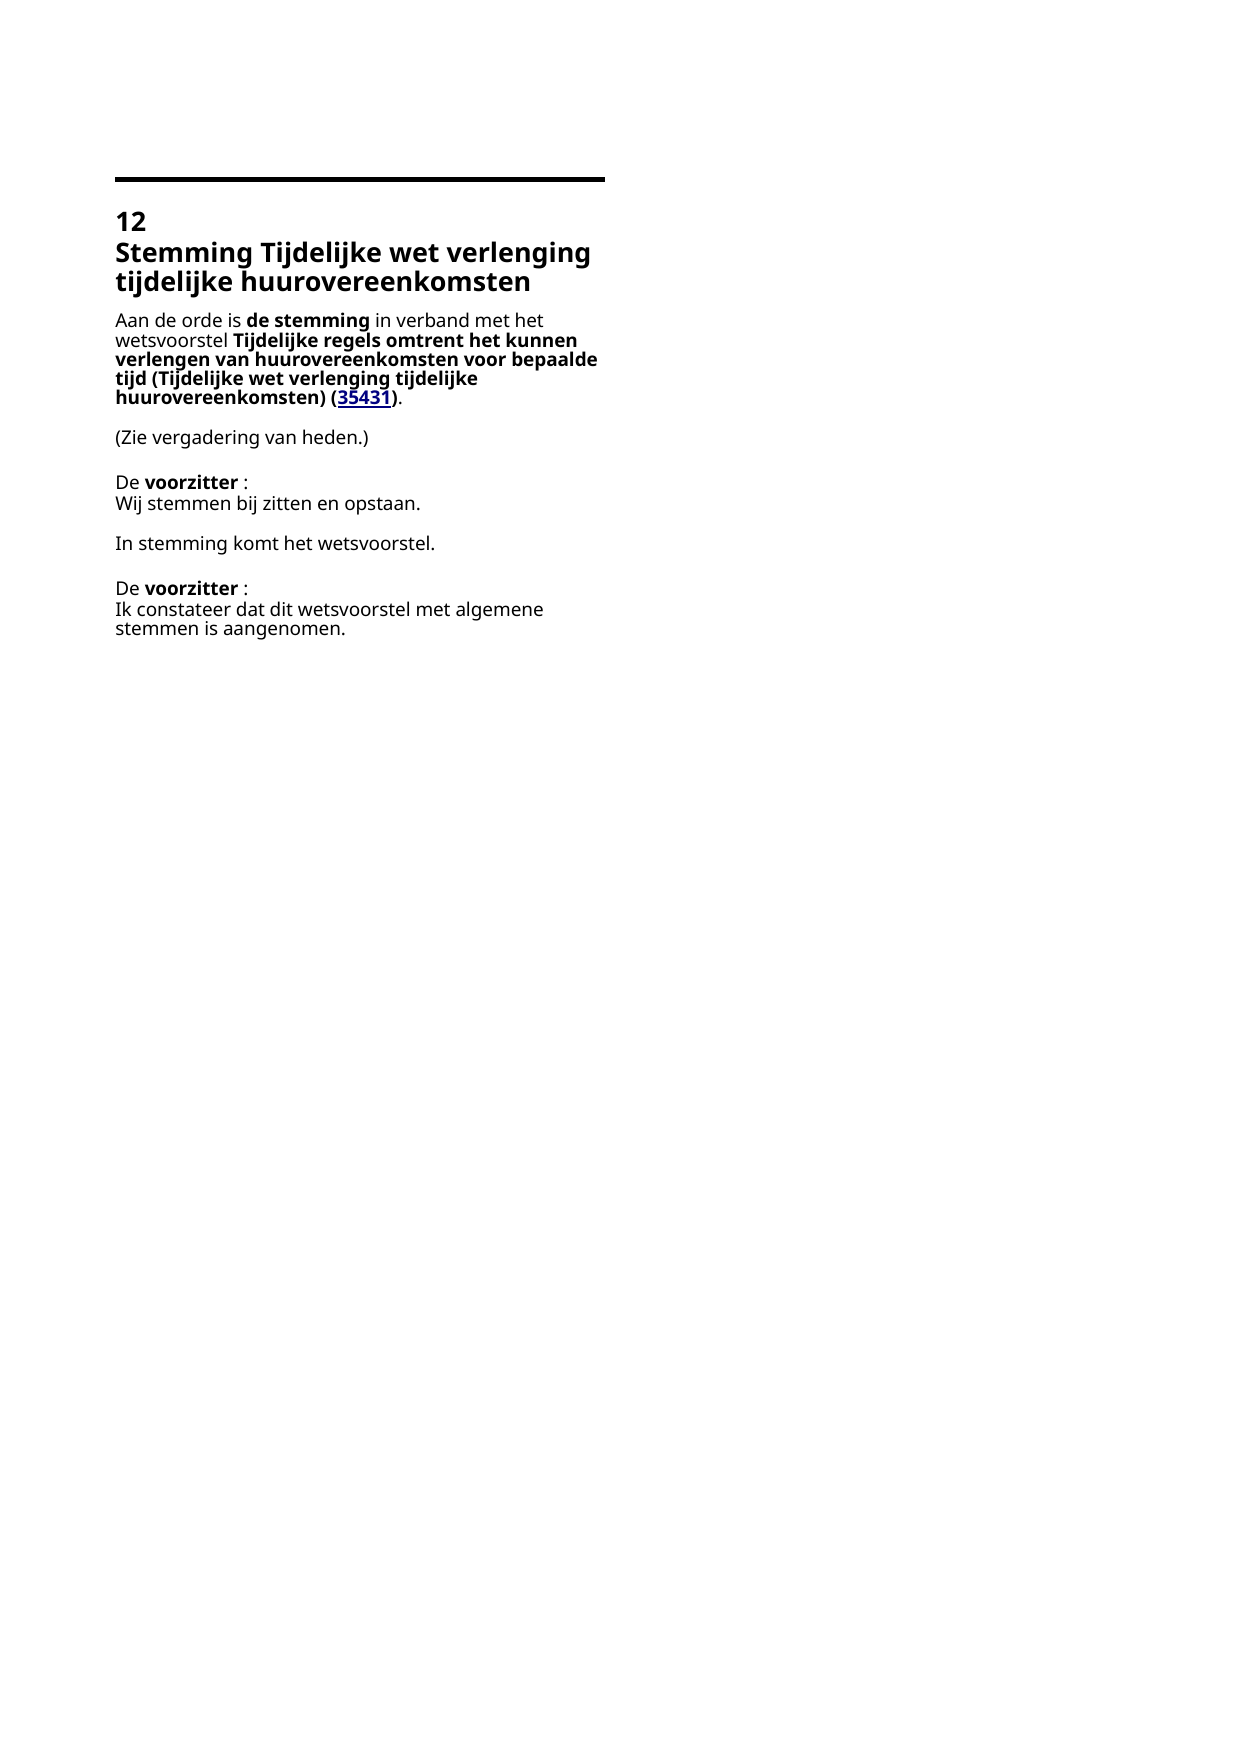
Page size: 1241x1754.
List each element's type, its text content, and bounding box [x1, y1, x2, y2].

text Wij stemmen bij zitten en opstaan. [115, 495, 605, 514]
text Stemming Tijdelijke wet verlenging tijdelijke huurovereenkomsten [115, 239, 605, 312]
text De voorzitter : [115, 469, 605, 495]
text Aan de orde is de stemming in verband met het wetsvoorstel Tijdelijke regels omtrent het kunnen verlengen van huurovereenkomsten voor bepaalde tijd (Tijdelijke wet verlenging tijdelijke huurovereenkomsten) (35431). [115, 312, 605, 409]
text De voorzitter : [115, 575, 605, 601]
text 12 [115, 203, 605, 239]
text Ik constateer dat dit wetsvoorstel met algemene stemmen is aangenomen. [115, 601, 605, 640]
text In stemming komt het wetsvoorstel. [115, 535, 605, 554]
text (Zie vergadering van heden.) [115, 429, 605, 449]
